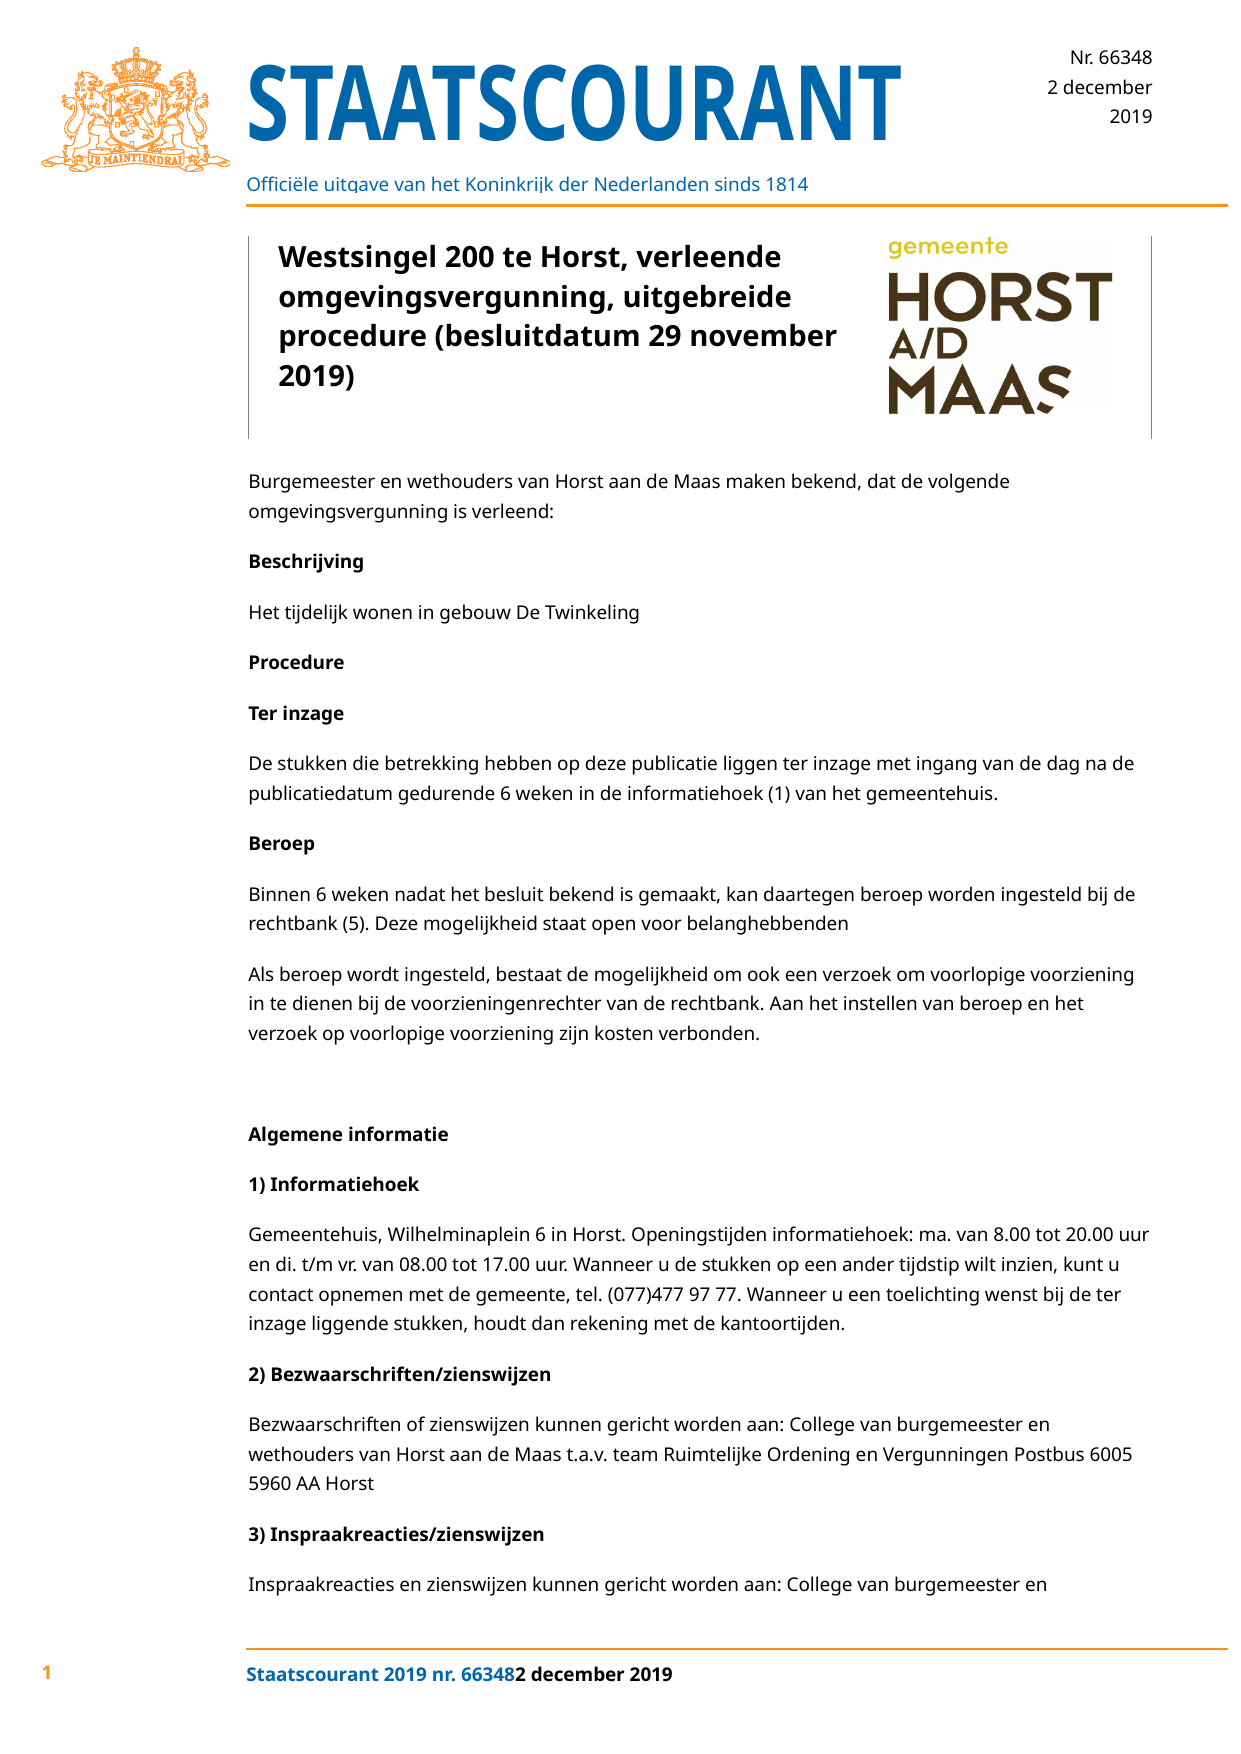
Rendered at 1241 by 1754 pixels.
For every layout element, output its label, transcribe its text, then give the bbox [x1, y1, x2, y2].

picture [41, 47, 231, 172]
text De stukken die betrekking hebben op deze publicatie liggen ter inzage met ingang van de dag na de publicatiedatum gedurende 6 weken in de informatiehoek (1) van het gemeentehuis. [248, 750, 1152, 806]
text Binnen 6 weken nadat het besluit bekend is gemaakt, kan daartegen beroep worden ingesteld bij de rechtbank (5). Deze mogelijkheid staat open voor belanghebbenden [248, 881, 1152, 936]
text Bezwaarschriften of zienswijzen kunnen gericht worden aan: College van burgemeester en wethouders van Horst aan de Maas t.a.v. team Ruimtelijke Ordening en Vergunningen Postbus 6005 5960 AA Horst [248, 1411, 1152, 1496]
text Algemene informatie [248, 1121, 1152, 1146]
table_header [850, 236, 888, 413]
text Beroep [248, 830, 1152, 856]
text Burgemeester en wethouders van Horst aan de Maas maken bekend, dat de volgende omgevingsvergunning is verleend: [248, 469, 1152, 524]
text Procedure [248, 649, 1152, 675]
text Ter inzage [248, 700, 1152, 726]
text Inspraakreacties en zienswijzen kunnen gericht worden aan: College van burgemeester en [248, 1571, 1152, 1597]
text 1) Informatiehoek [248, 1171, 1152, 1197]
text 3) Inspraakreacties/zienswijzen [248, 1521, 1152, 1546]
text Het tijdelijk wonen in gebouw De Twinkeling [248, 599, 1152, 625]
picture [888, 236, 1113, 414]
text Als beroep wordt ingesteld, bestaat de mogelijkheid om ook een verzoek om voorlopige voorziening in te dienen bij de voorzieningenrechter van de rechtbank. Aan het instellen van beroep en het verzoek op voorlopige voorziening zijn kosten verbonden. [248, 961, 1152, 1046]
text Gemeentehuis, Wilhelminaplein 6 in Horst. Openingstijden informatiehoek: ma. van 8.00 tot 20.00 uur en di. t/m vr. van 08.00 tot 17.00 uur. Wanneer u de stukken op een ander tijdstip wilt inzien, kunt u contact opnemen met de gemeente, tel. (077)477 97 77. Wanneer u een toelichting wenst bij de ter inzage liggende stukken, houdt dan rekening met de kantoortijden. [248, 1222, 1152, 1336]
text Beschrijving [248, 549, 1152, 574]
text 2) Bezwaarschriften/zienswijzen [248, 1361, 1152, 1386]
table_header Westsingel 200 te Horst, verleende omgevingsvergunning, uitgebreide procedure (besluitdatum 29 november 2019) [249, 236, 850, 439]
table_header [850, 414, 1151, 439]
table_header [1113, 236, 1151, 413]
